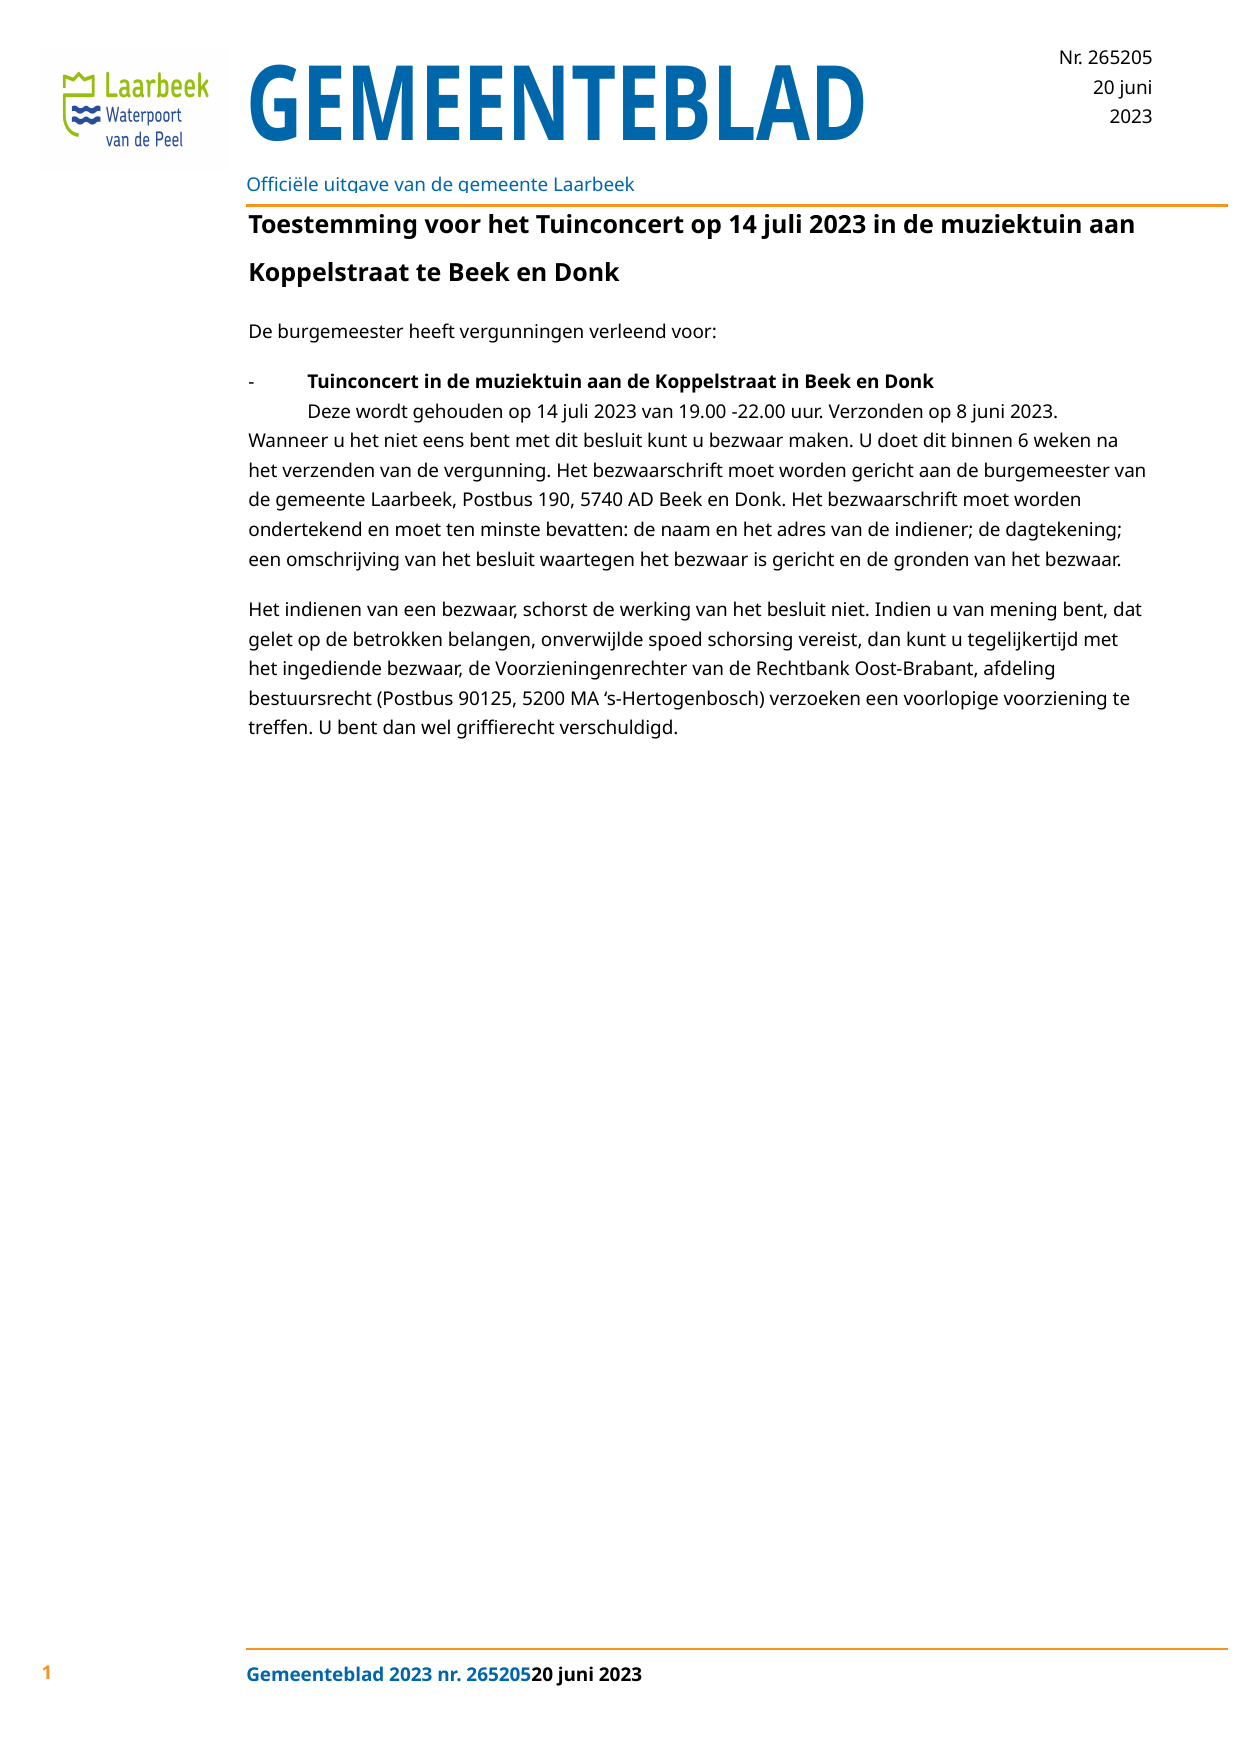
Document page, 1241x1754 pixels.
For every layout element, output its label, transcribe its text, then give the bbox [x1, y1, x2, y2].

text De burgemeester heeft vergunningen verleend voor: [248, 318, 1152, 344]
picture [41, 47, 231, 172]
list Deze wordt gehouden op 14 juli 2023 van 19.00 -22.00 uur. Verzonden op 8 juni 2023. [248, 398, 1152, 424]
text Toestemming voor het Tuinconcert op 14 juli 2023 in de muziektuin aan Koppelstraat te Beek en Donk [248, 207, 1152, 288]
text Wanneer u het niet eens bent met dit besluit kunt u bezwaar maken. U doet dit binnen 6 weken na het verzenden van de vergunning. Het bezwaarschrift moet worden gericht aan de burgemeester van de gemeente Laarbeek, Postbus 190, 5740 AD Beek en Donk. Het bezwaarschrift moet worden ondertekend en moet ten minste bevatten: de naam en het adres van de indiener; de dagtekening; een omschrijving van het besluit waartegen het bezwaar is gericht en de gronden van het bezwaar. [248, 427, 1152, 572]
list Tuinconcert in de muziektuin aan de Koppelstraat in Beek en Donk [248, 368, 1152, 394]
text Het indienen van een bezwaar, schorst de werking van het besluit niet. Indien u van mening bent, dat gelet op de betrokken belangen, onverwijlde spoed schorsing vereist, dan kunt u tegelijkertijd met het ingediende bezwaar, de Voorzieningenrechter van de Rechtbank Oost-Brabant, afdeling bestuursrecht (Postbus 90125, 5200 MA ‘s-Hertogenbosch) verzoeken een voorlopige voorziening te treffen. U bent dan wel griffierecht verschuldigd. [248, 596, 1152, 740]
